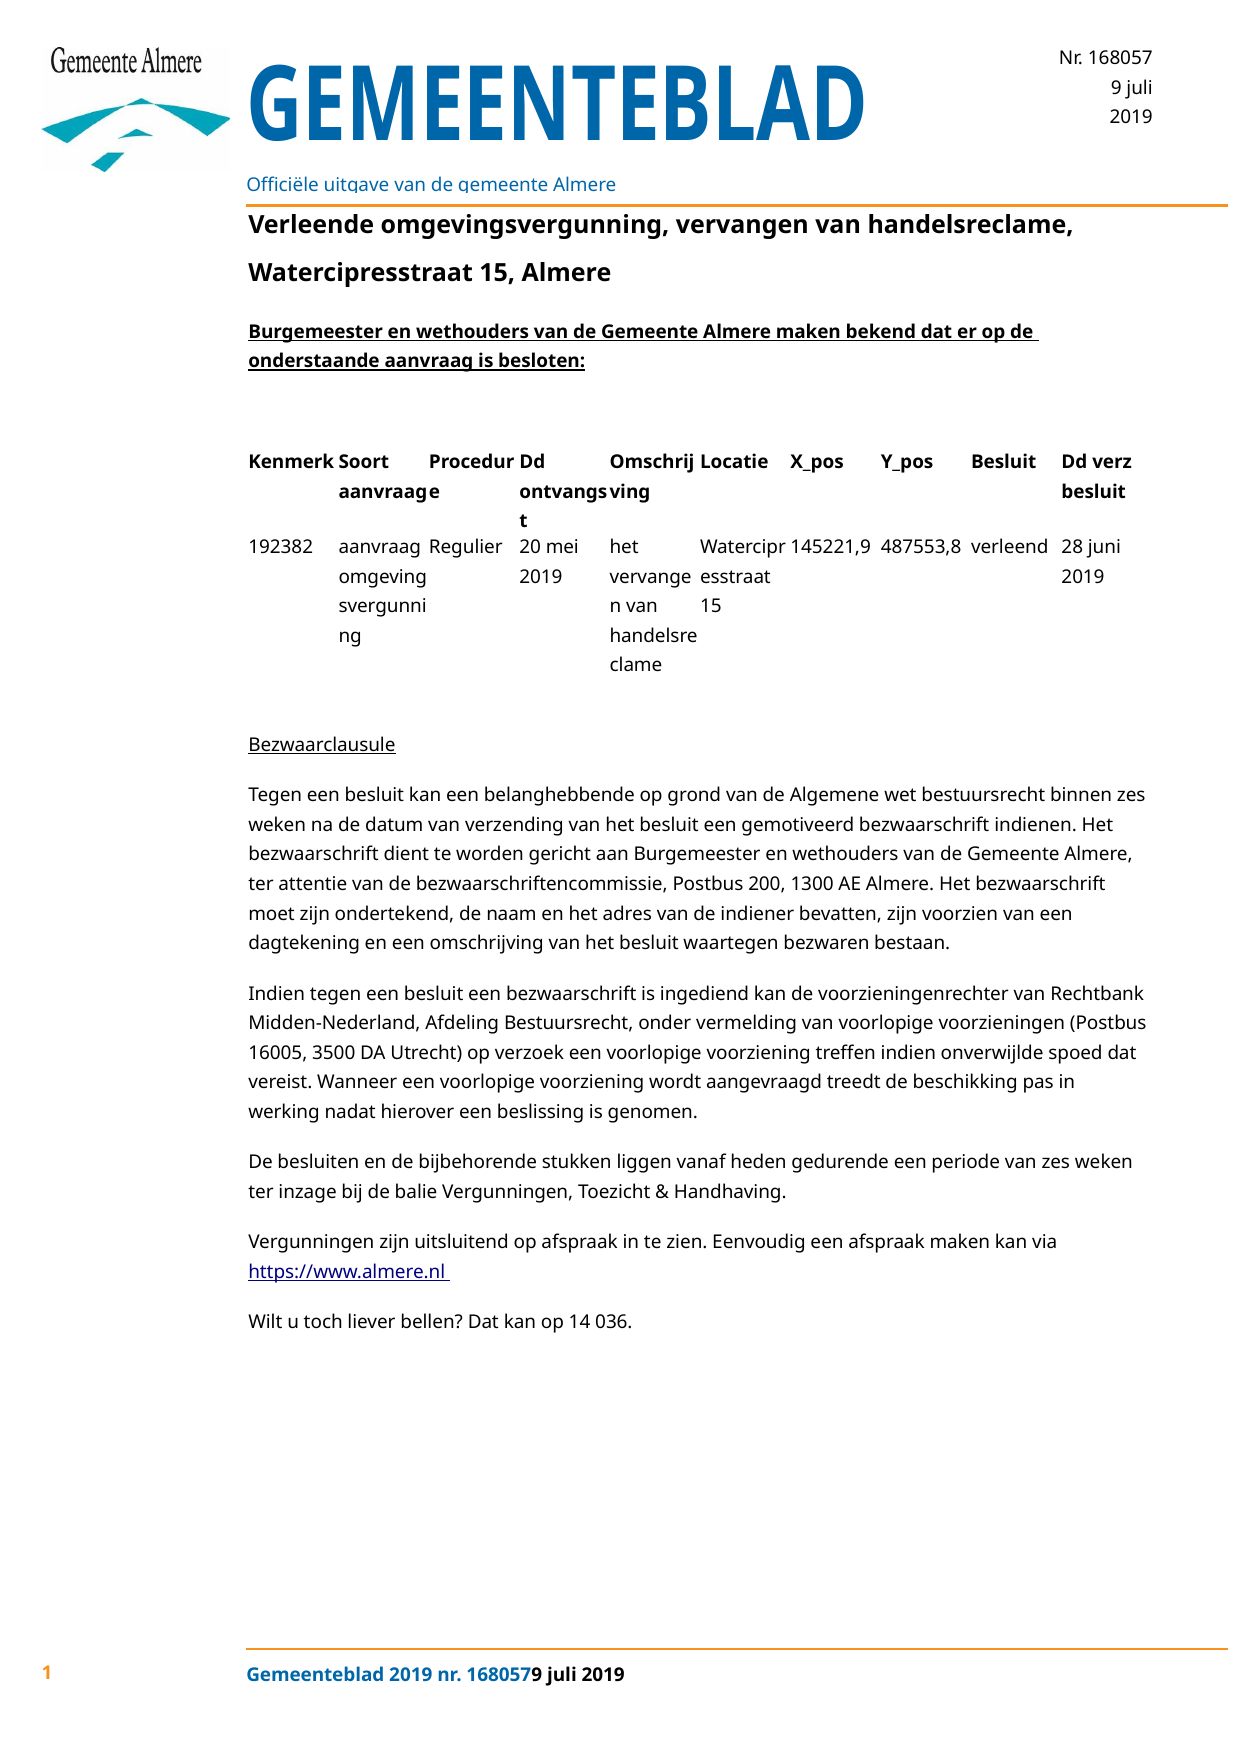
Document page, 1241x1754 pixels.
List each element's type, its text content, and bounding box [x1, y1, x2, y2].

table_header Procedure [429, 449, 519, 533]
table_cell 487553,8 [881, 533, 971, 677]
text Indien tegen een besluit een bezwaarschrift is ingediend kan de voorzieningenrechter van Rechtbank Midden-Nederland, Afdeling Bestuursrecht, onder vermelding van voorlopige voorzieningen (Postbus 16005, 3500 DA Utrecht) op verzoek een voorlopige voorziening treffen indien onverwijlde spoed dat vereist. Wanneer een voorlopige voorziening wordt aangevraagd treedt de beschikking pas in werking nadat hierover een beslissing is genomen. [248, 980, 1152, 1124]
table_cell verleend [971, 533, 1061, 677]
table_cell 20 mei 2019 [519, 533, 609, 677]
picture [41, 47, 231, 172]
table_header Soort aanvraag [338, 449, 429, 533]
text Verleende omgevingsvergunning, vervangen van handelsreclame, Watercipresstraat 15, Almere [248, 207, 1152, 288]
table_cell 28 juni 2019 [1061, 533, 1152, 677]
table_cell Watercipresstraat 15 [700, 533, 790, 677]
table_cell 192382 [248, 533, 338, 677]
text Burgemeester en wethouders van de Gemeente Almere maken bekend dat er op de onderstaande aanvraag is besloten: [248, 318, 1152, 373]
table_header Kenmerk [248, 449, 338, 533]
text Tegen een besluit kan een belanghebbende op grond van de Algemene wet bestuursrecht binnen zes weken na de datum van verzending van het besluit een gemotiveerd bezwaarschrift indienen. Het bezwaarschrift dient te worden gericht aan Burgemeester en wethouders van de Gemeente Almere, ter attentie van de bezwaarschriftencommissie, Postbus 200, 1300 AE Almere. Het bezwaarschrift moet zijn ondertekend, de naam en het adres van de indiener bevatten, zijn voorzien van een dagtekening en een omschrijving van het besluit waartegen bezwaren bestaan. [248, 781, 1152, 955]
text De besluiten en de bijbehorende stukken liggen vanaf heden gedurende een periode van zes weken ter inzage bij de balie Vergunningen, Toezicht & Handhaving. [248, 1148, 1152, 1204]
text Bezwaarclausule [248, 731, 1152, 757]
table_header Omschrijving [609, 449, 700, 533]
text Vergunningen zijn uitsluitend op afspraak in te zien. Eenvoudig een afspraak maken kan via https://www.almere.nl [248, 1228, 1152, 1284]
table_cell Regulier [429, 533, 519, 677]
table_header X_pos [790, 449, 881, 533]
table_cell 145221,9 [790, 533, 881, 677]
table_header Dd verz besluit [1061, 449, 1152, 533]
table_cell aanvraag omgevingsvergunning [338, 533, 429, 677]
text Wilt u toch liever bellen? Dat kan op 14 036. [248, 1308, 1152, 1334]
table_header Dd ontvangst [519, 449, 609, 533]
table_header Y_pos [881, 449, 971, 533]
table_header Locatie [700, 449, 790, 533]
table_cell het vervangen van handelsreclame [609, 533, 700, 677]
table_header Besluit [971, 449, 1061, 533]
